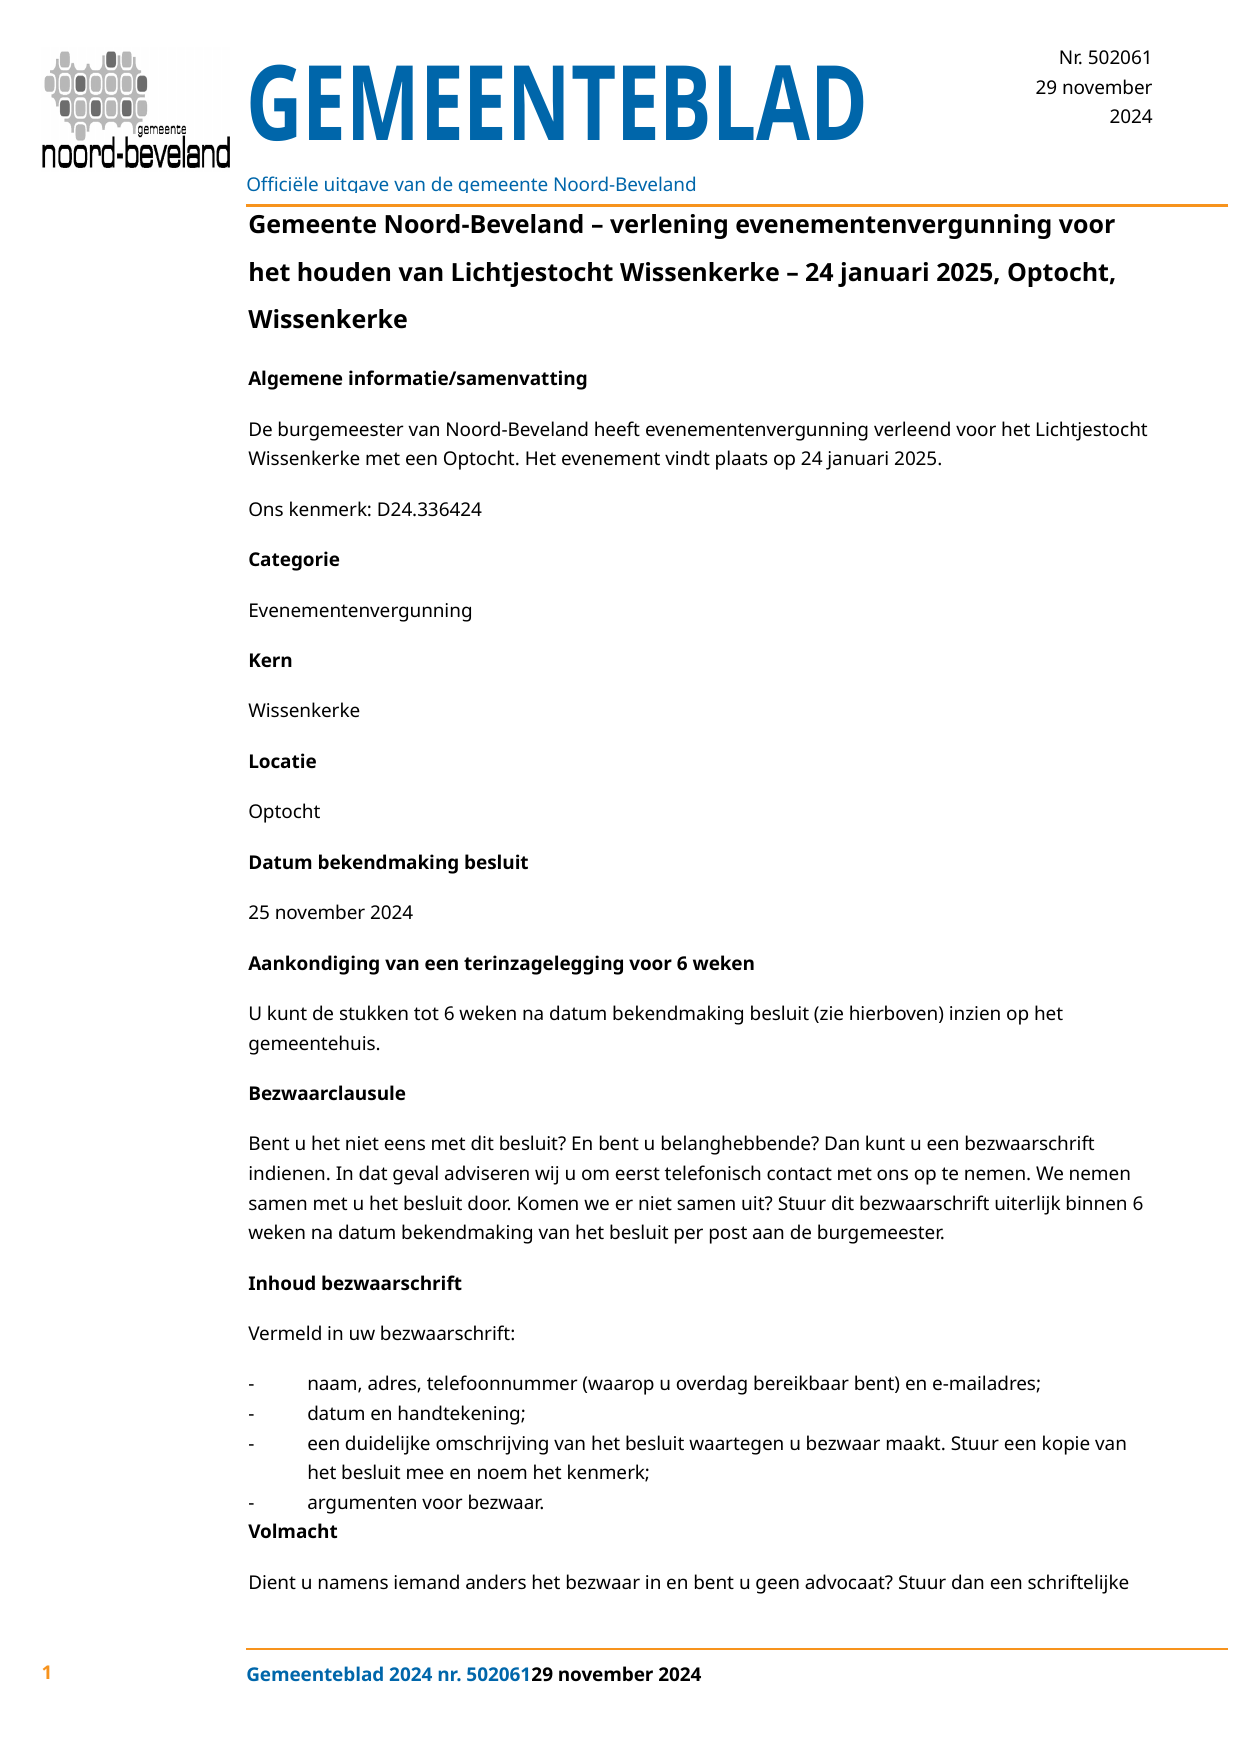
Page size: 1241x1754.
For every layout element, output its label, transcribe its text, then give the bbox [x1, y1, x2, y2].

text Vermeld in uw bezwaarschrift: [248, 1320, 1152, 1346]
text Dient u namens iemand anders het bezwaar in en bent u geen advocaat? Stuur dan een schriftelijke [248, 1569, 1152, 1594]
text Locatie [248, 748, 1152, 774]
text Bezwaarclausule [248, 1080, 1152, 1106]
list naam, adres, telefoonnummer (waarop u overdag bereikbaar bent) en e-mailadres; [248, 1371, 1152, 1396]
text Optocht [248, 798, 1152, 824]
text De burgemeester van Noord-Beveland heeft evenementenvergunning verleend voor het Lichtjestocht Wissenkerke met een Optocht. Het evenement vindt plaats op 24 januari 2025. [248, 416, 1152, 471]
text Aankondiging van een terinzagelegging voor 6 weken [248, 950, 1152, 975]
list argumenten voor bezwaar. [248, 1489, 1152, 1514]
text Wissenkerke [248, 698, 1152, 723]
text Bent u het niet eens met dit besluit? En bent u belanghebbende? Dan kunt u een bezwaarschrift indienen. In dat geval adviseren wij u om eerst telefonisch contact met ons op te nemen. We nemen samen met u het besluit door. Komen we er niet samen uit? Stuur dit bezwaarschrift uiterlijk binnen 6 weken na datum bekendmaking van het besluit per post aan de burgemeester. [248, 1131, 1152, 1245]
list datum en handtekening; [248, 1400, 1152, 1426]
text 25 november 2024 [248, 899, 1152, 925]
text Gemeente Noord-Beveland – verlening evenementenvergunning voor het houden van Lichtjestocht Wissenkerke – 24 januari 2025, Optocht, Wissenkerke [248, 207, 1152, 336]
picture [41, 47, 231, 172]
text Categorie [248, 546, 1152, 572]
text Inhoud bezwaarschrift [248, 1270, 1152, 1295]
list een duidelijke omschrijving van het besluit waartegen u bezwaar maakt. Stuur een kopie van het besluit mee en noem het kenmerk; [248, 1430, 1152, 1485]
text Kern [248, 647, 1152, 673]
text Ons kenmerk: D24.336424 [248, 496, 1152, 522]
text Volmacht [248, 1518, 1152, 1544]
text U kunt de stukken tot 6 weken na datum bekendmaking besluit (zie hierboven) inzien op het gemeentehuis. [248, 1000, 1152, 1055]
text Evenementenvergunning [248, 597, 1152, 622]
text Algemene informatie/samenvatting [248, 366, 1152, 391]
text Datum bekendmaking besluit [248, 849, 1152, 874]
